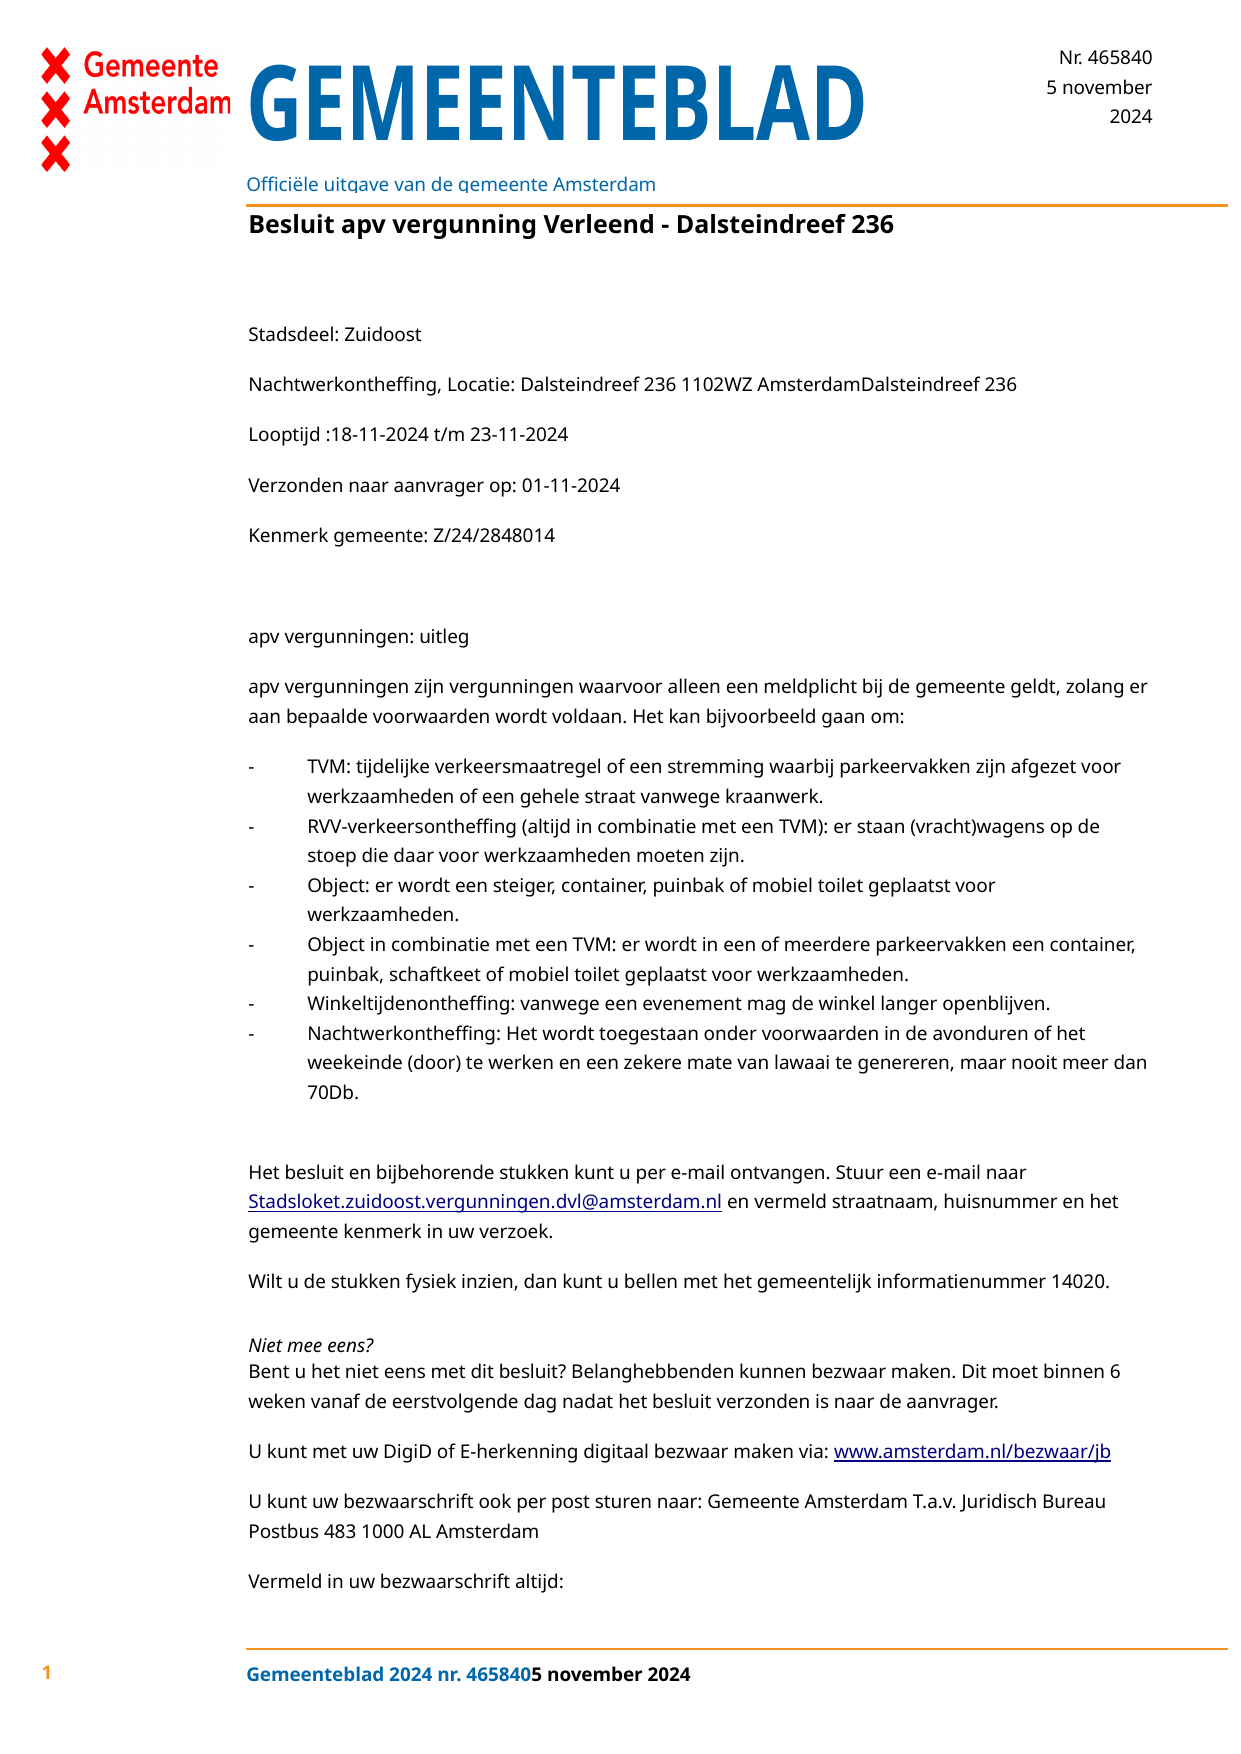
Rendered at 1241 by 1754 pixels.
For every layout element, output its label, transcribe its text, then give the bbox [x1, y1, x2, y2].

text Het besluit en bijbehorende stukken kunt u per e-mail ontvangen. Stuur een e-mail naar Stadsloket.zuidoost.vergunningen.dvl@amsterdam.nl en vermeld straatnaam, huisnummer en het gemeente kenmerk in uw verzoek. [248, 1159, 1152, 1244]
list Object in combinatie met een TVM: er wordt in een of meerdere parkeervakken een container, puinbak, schaftkeet of mobiel toilet geplaatst voor werkzaamheden. [248, 931, 1152, 986]
list Winkeltijdenontheffing: vanwege een evenement mag de winkel langer openblijven. [248, 990, 1152, 1016]
text Stadsdeel: Zuidoost [248, 321, 1152, 346]
text Niet mee eens? [248, 1333, 1152, 1358]
text Verzonden naar aanvrager op: 01-11-2024 [248, 472, 1152, 498]
list TVM: tijdelijke verkeersmaatregel of een stremming waarbij parkeervakken zijn afgezet voor werkzaamheden of een gehele straat vanwege kraanwerk. [248, 754, 1152, 809]
text Kenmerk gemeente: Z/24/2848014 [248, 522, 1152, 548]
text Looptijd :18-11-2024 t/m 23-11-2024 [248, 422, 1152, 447]
text U kunt met uw DigiD of E-herkenning digitaal bezwaar maken via: www.amsterdam.nl/bezwaar/jb [248, 1438, 1152, 1464]
text apv vergunningen zijn vergunningen waarvoor alleen een meldplicht bij de gemeente geldt, zolang er aan bepaalde voorwaarden wordt voldaan. Het kan bijvoorbeeld gaan om: [248, 674, 1152, 729]
text Bent u het niet eens met dit besluit? Belanghebbenden kunnen bezwaar maken. Dit moet binnen 6 weken vanaf de eerstvolgende dag nadat het besluit verzonden is naar de aanvrager. [248, 1358, 1152, 1414]
list Object: er wordt een steiger, container, puinbak of mobiel toilet geplaatst voor werkzaamheden. [248, 872, 1152, 927]
list RVV-verkeersontheffing (altijd in combinatie met een TVM): er staan (vracht)wagens op de stoep die daar voor werkzaamheden moeten zijn. [248, 813, 1152, 868]
text U kunt uw bezwaarschrift ook per post sturen naar: Gemeente Amsterdam T.a.v. Juridisch Bureau Postbus 483 1000 AL Amsterdam [248, 1489, 1152, 1544]
picture [41, 47, 231, 172]
text Nachtwerkontheffing, Locatie: Dalsteindreef 236 1102WZ AmsterdamDalsteindreef 236 [248, 371, 1152, 397]
list Nachtwerkontheffing: Het wordt toegestaan onder voorwaarden in de avonduren of het weekeinde (door) te werken en een zekere mate van lawaai te genereren, maar nooit meer dan 70Db. [248, 1020, 1152, 1105]
text apv vergunningen: uitleg [248, 623, 1152, 649]
text Wilt u de stukken fysiek inzien, dan kunt u bellen met het gemeentelijk informatienummer 14020. [248, 1269, 1152, 1294]
text Vermeld in uw bezwaarschrift altijd: [248, 1569, 1152, 1594]
text Besluit apv vergunning Verleend - Dalsteindreef 236 [248, 207, 1152, 241]
